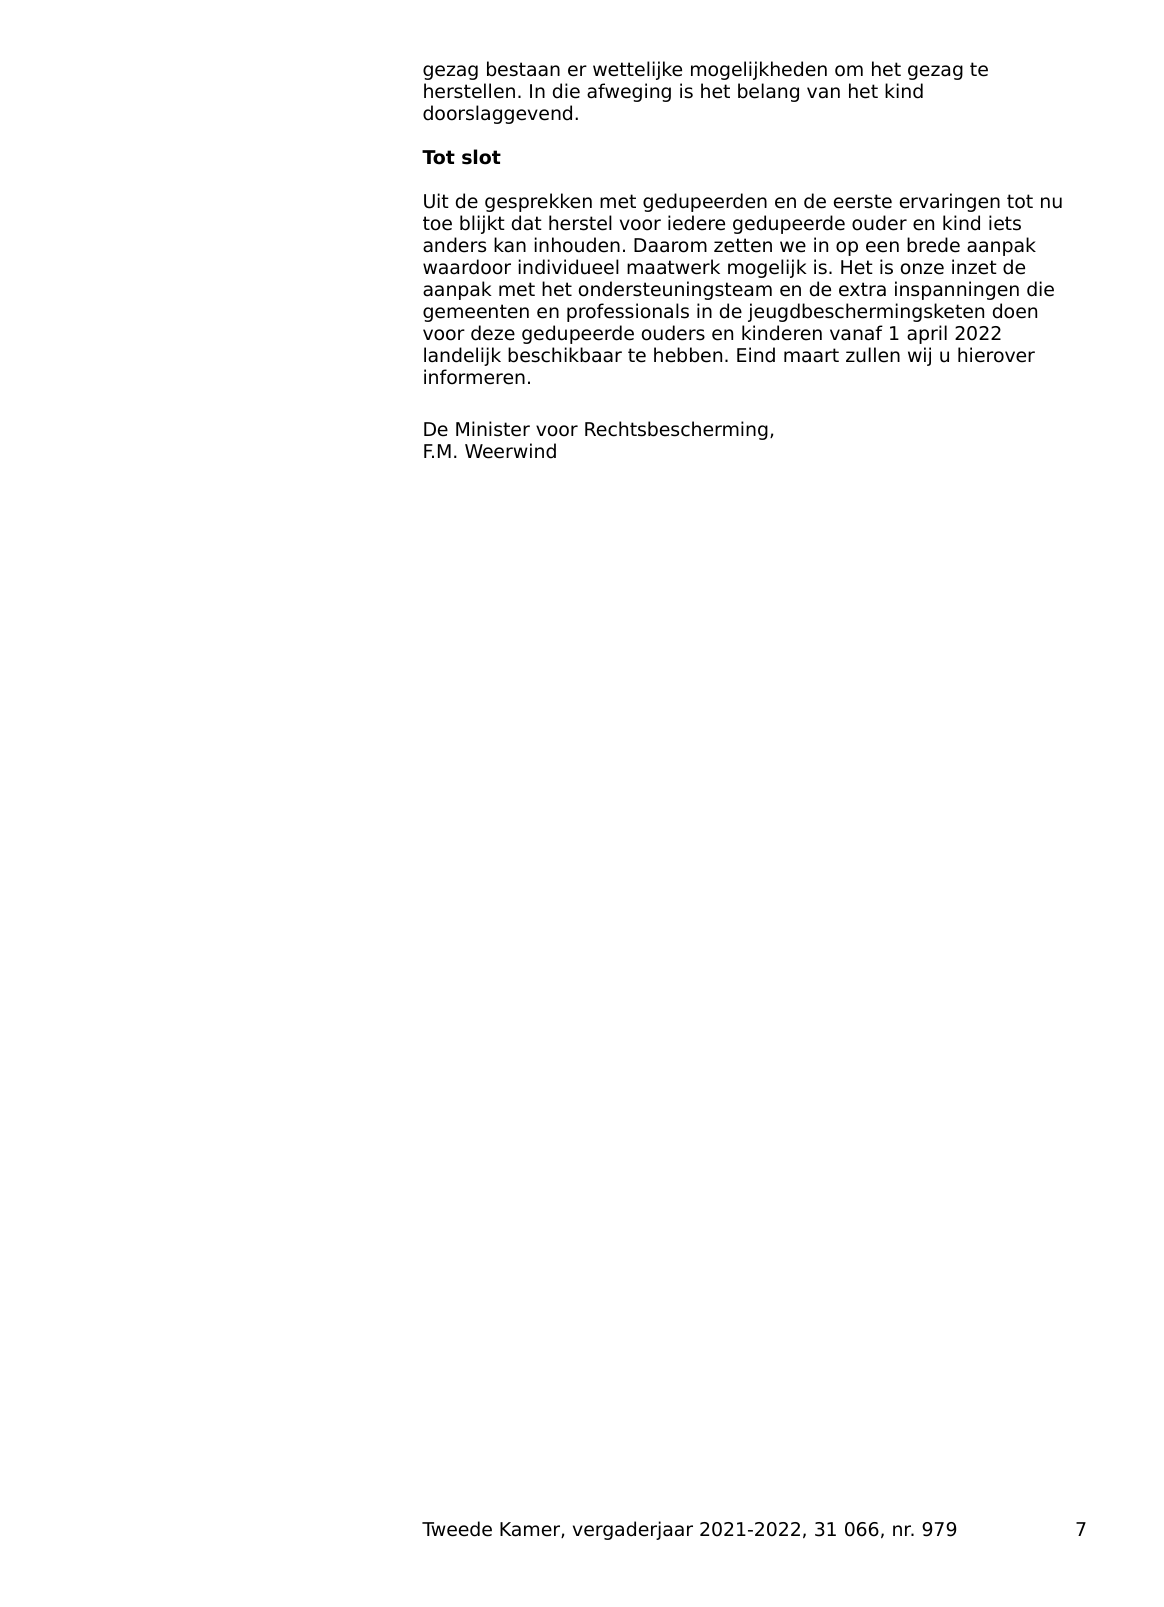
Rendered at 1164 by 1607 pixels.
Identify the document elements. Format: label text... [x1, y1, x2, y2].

text Uit de gesprekken met gedupeerden en de eerste ervaringen tot nu toe blijkt dat herstel voor iedere gedupeerde ouder en kind iets anders kan inhouden. Daarom zetten we in op een brede aanpak waardoor individueel maatwerk mogelijk is. Het is onze inzet de aanpak met het ondersteuningsteam en de extra inspanningen die gemeenten en professionals in de jeugdbeschermingsketen doen voor deze gedupeerde ouders en kinderen vanaf 1 april 2022 landelijk beschikbaar te hebben. Eind maart zullen wij u hierover informeren. [422, 191, 1087, 389]
subtitle Tot slot [422, 147, 1087, 169]
text De Minister voor Rechtsbescherming, F.M. Weerwind [422, 419, 1087, 463]
text gezag bestaan er wettelijke mogelijkheden om het gezag te herstellen. In die afweging is het belang van het kind doorslaggevend. [422, 59, 1087, 125]
